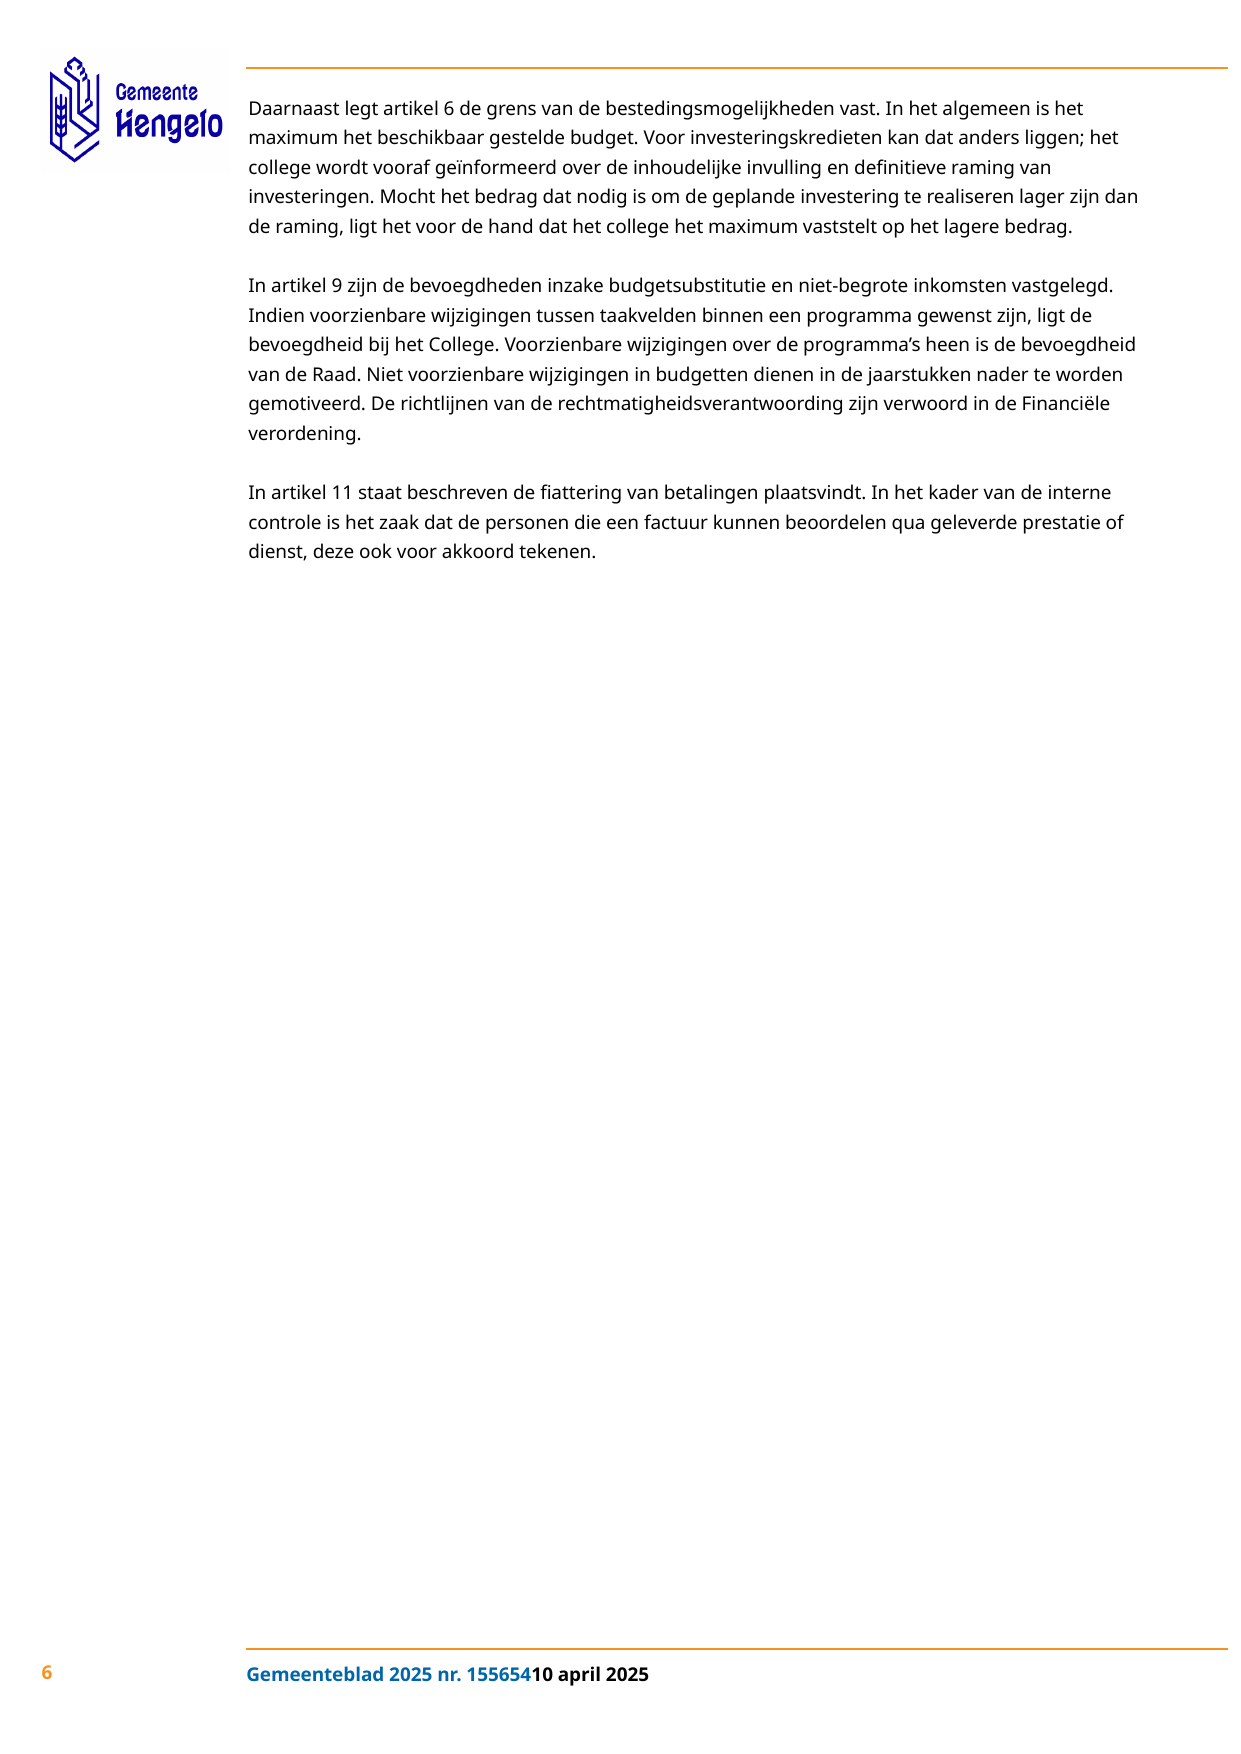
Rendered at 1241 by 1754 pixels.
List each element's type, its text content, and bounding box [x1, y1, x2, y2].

text Daarnaast legt artikel 6 de grens van de bestedingsmogelijkheden vast. In het algemeen is het maximum het beschikbaar gestelde budget. Voor investeringskredieten kan dat anders liggen; het college wordt vooraf geïnformeerd over de inhoudelijke invulling en definitieve raming van investeringen. Mocht het bedrag dat nodig is om de geplande investering te realiseren lager zijn dan de raming, ligt het voor de hand dat het college het maximum vaststelt op het lagere bedrag. [248, 95, 1152, 239]
text In artikel 11 staat beschreven de fiattering van betalingen plaatsvindt. In het kader van de interne controle is het zaak dat de personen die een factuur kunnen beoordelen qua geleverde prestatie of dienst, deze ook voor akkoord tekenen. [248, 479, 1152, 564]
text In artikel 9 zijn de bevoegdheden inzake budgetsubstitutie en niet-begrote inkomsten vastgelegd. Indien voorzienbare wijzigingen tussen taakvelden binnen een programma gewenst zijn, ligt de bevoegdheid bij het College. Voorzienbare wijzigingen over de programma’s heen is de bevoegdheid van de Raad. Niet voorzienbare wijzigingen in budgetten dienen in de jaarstukken nader te worden gemotiveerd. De richtlijnen van de rechtmatigheidsverantwoording zijn verwoord in de Financiële verordening. [248, 272, 1152, 446]
picture [41, 47, 231, 172]
